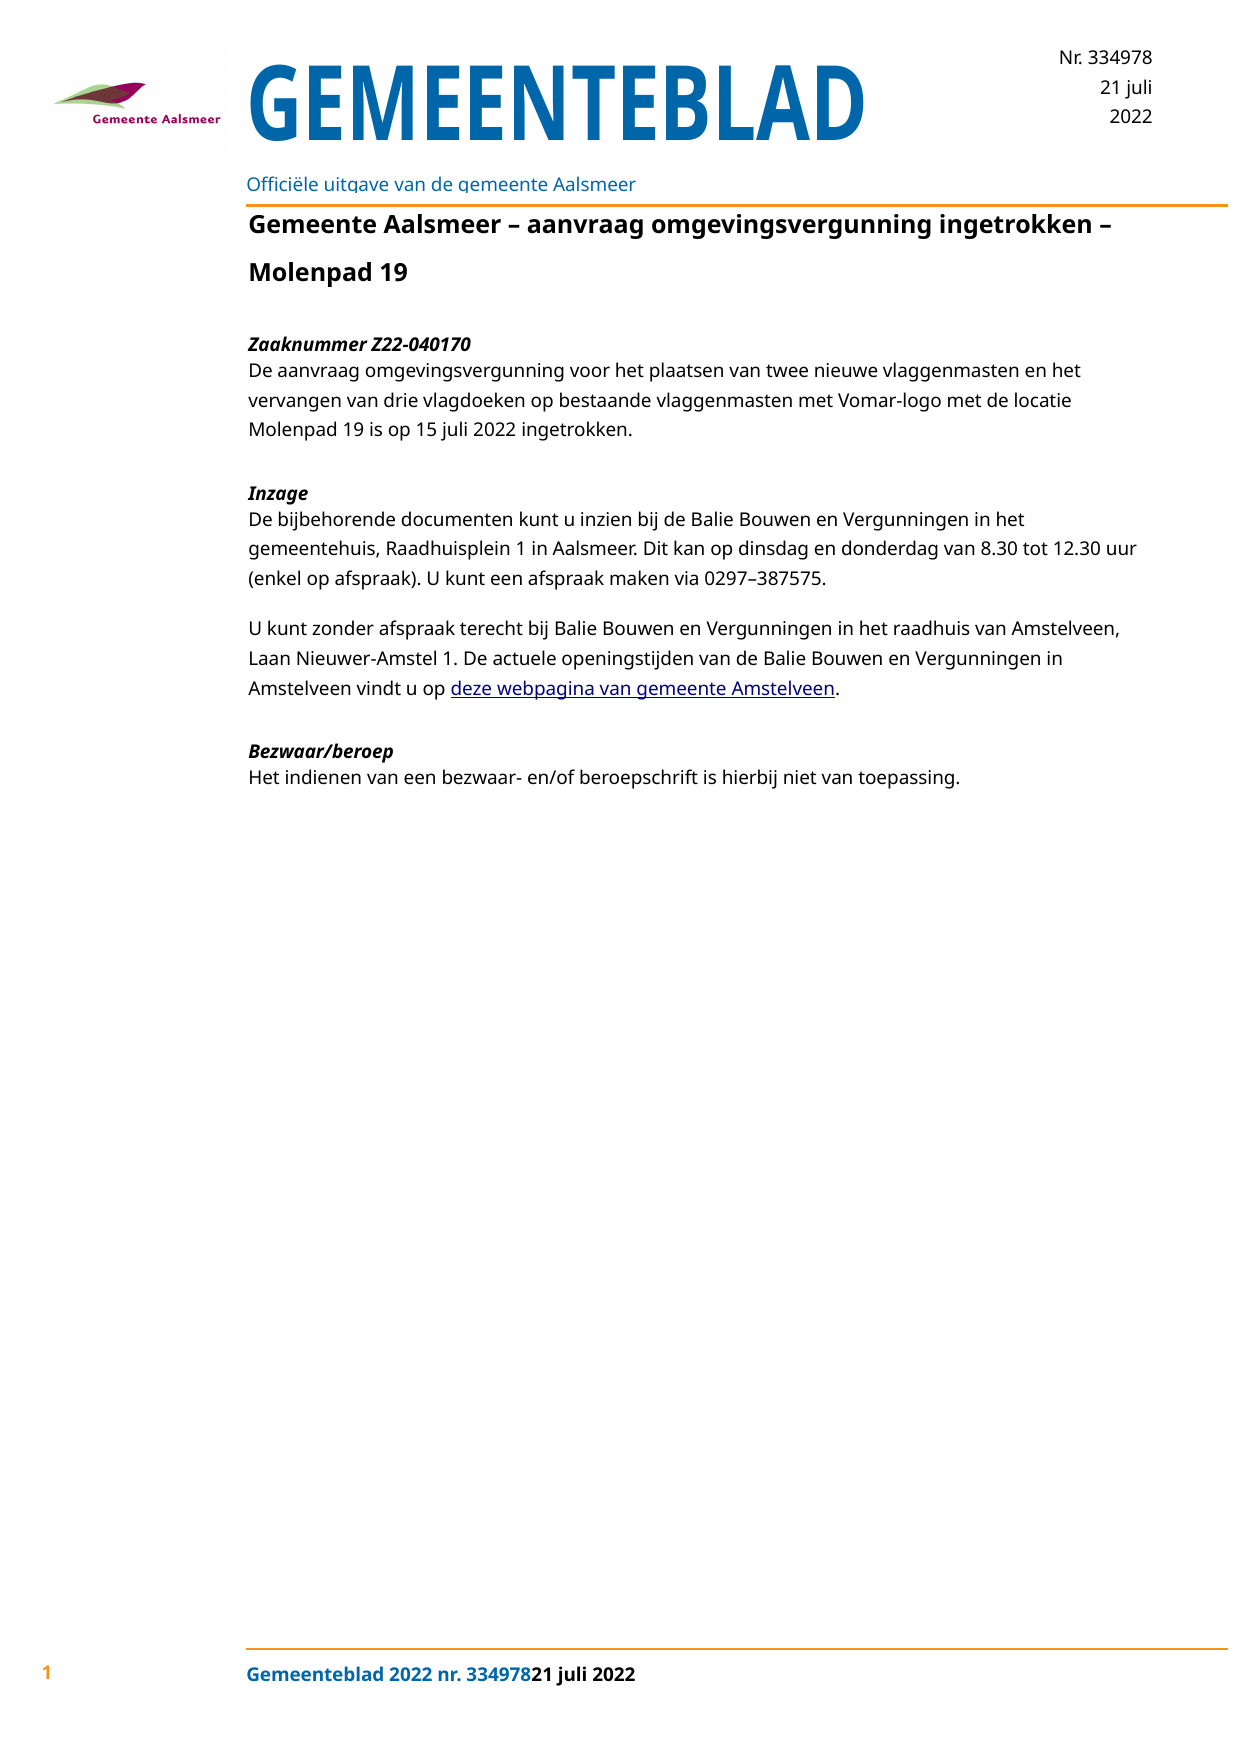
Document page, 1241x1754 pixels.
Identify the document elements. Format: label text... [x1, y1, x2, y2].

text U kunt zonder afspraak terecht bij Balie Bouwen en Vergunningen in het raadhuis van Amstelveen, Laan Nieuwer-Amstel 1. De actuele openingstijden van de Balie Bouwen en Vergunningen in Amstelveen vindt u op deze webpagina van gemeente Amstelveen. [248, 616, 1152, 701]
text Gemeente Aalsmeer – aanvraag omgevingsvergunning ingetrokken – Molenpad 19 [248, 207, 1152, 288]
text Bezwaar/beroep [248, 739, 1152, 764]
text De bijbehorende documenten kunt u inzien bij de Balie Bouwen en Vergunningen in het gemeentehuis, Raadhuisplein 1 in Aalsmeer. Dit kan op dinsdag en donderdag van 8.30 tot 12.30 uur (enkel op afspraak). U kunt een afspraak maken via 0297–387575. [248, 506, 1152, 591]
text Het indienen van een bezwaar- en/of beroepschrift is hierbij niet van toepassing. [248, 764, 1152, 790]
text Zaaknummer Z22-040170 [248, 331, 1152, 357]
text De aanvraag omgevingsvergunning voor het plaatsen van twee nieuwe vlaggenmasten en het vervangen van drie vlagdoeken op bestaande vlaggenmasten met Vomar-logo met de locatie Molenpad 19 is op 15 juli 2022 ingetrokken. [248, 357, 1152, 442]
picture [41, 47, 231, 172]
text Inzage [248, 480, 1152, 506]
